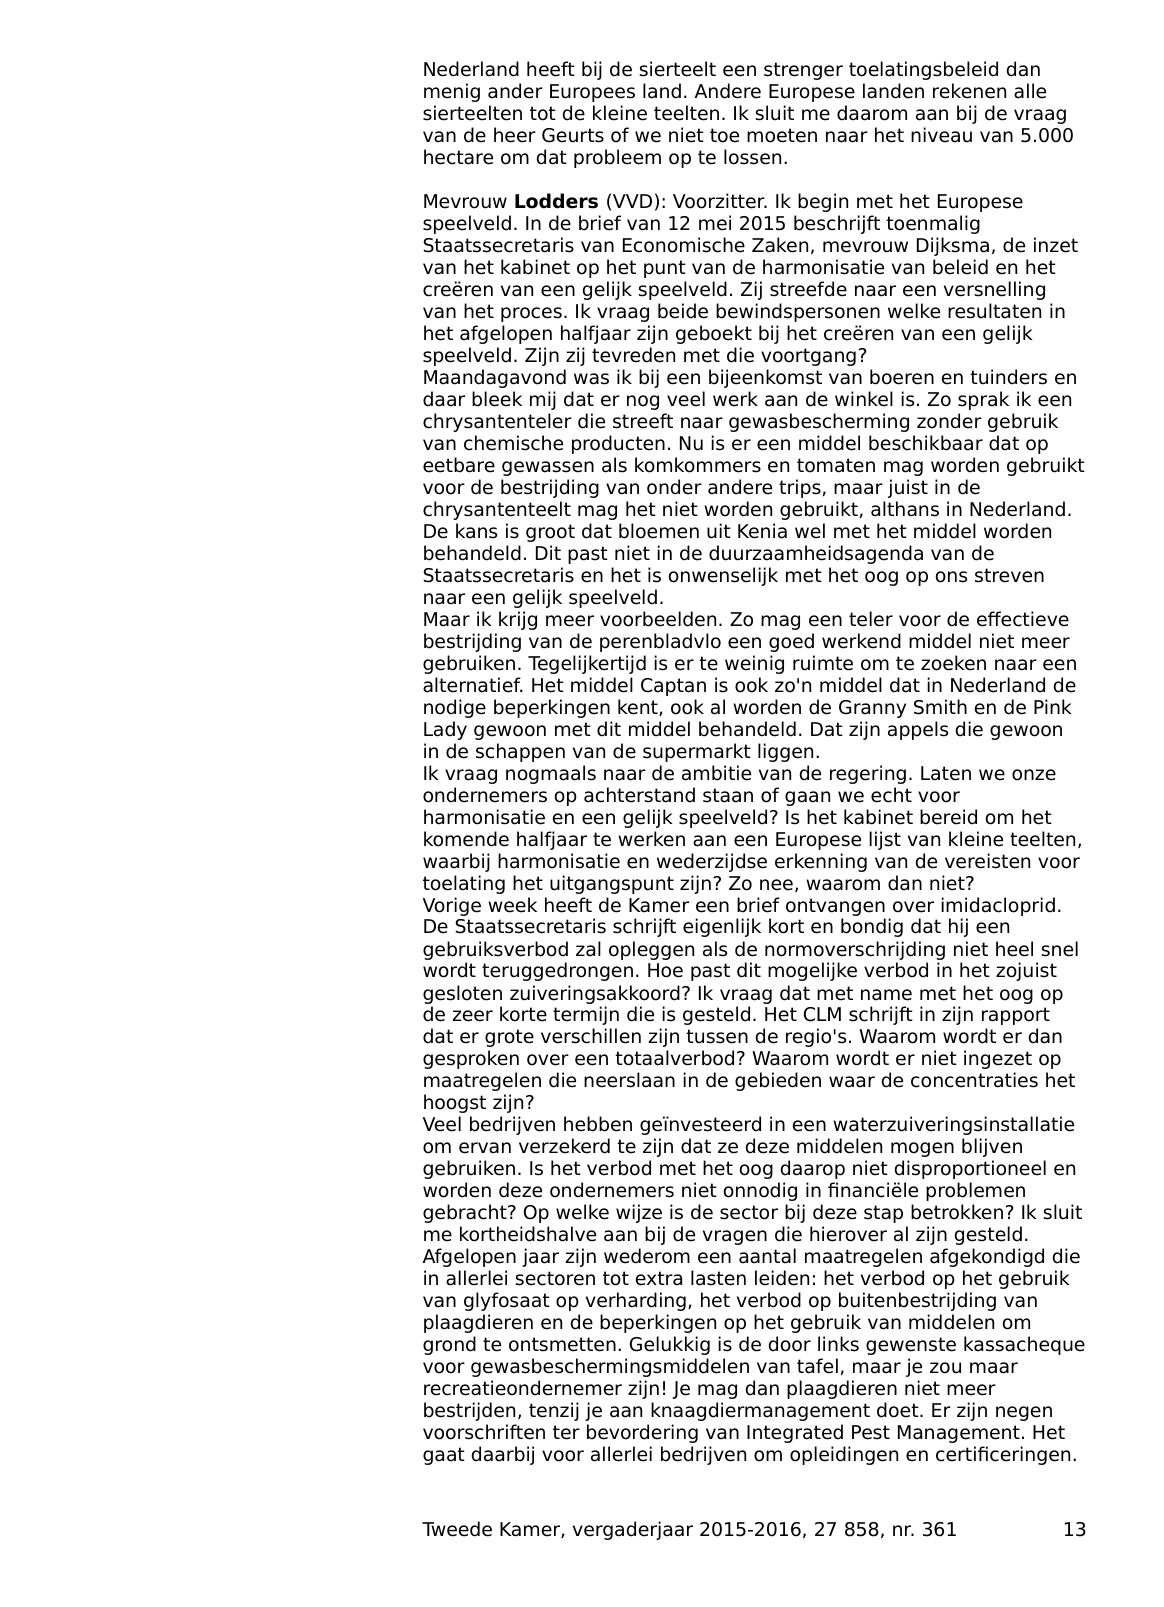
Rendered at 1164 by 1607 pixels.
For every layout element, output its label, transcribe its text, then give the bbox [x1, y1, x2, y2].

text Afgelopen jaar zijn wederom een aantal maatregelen afgekondigd die in allerlei sectoren tot extra lasten leiden: het verbod op het gebruik van glyfosaat op verharding, het verbod op buitenbestrijding van plaagdieren en de beperkingen op het gebruik van middelen om grond te ontsmetten. Gelukkig is de door links gewenste kassacheque voor gewasbeschermingsmiddelen van tafel, maar je zou maar recreatieondernemer zijn! Je mag dan plaagdieren niet meer bestrijden, tenzij je aan knaagdiermanagement doet. Er zijn negen voorschriften ter bevordering van Integrated Pest Management. Het gaat daarbij voor allerlei bedrijven om opleidingen en certificeringen. [422, 1246, 1087, 1466]
text Maar ik krijg meer voorbeelden. Zo mag een teler voor de effectieve bestrijding van de perenbladvlo een goed werkend middel niet meer gebruiken. Tegelijkertijd is er te weinig ruimte om te zoeken naar een alternatief. Het middel Captan is ook zo'n middel dat in Nederland de nodige beperkingen kent, ook al worden de Granny Smith en de Pink Lady gewoon met dit middel behandeld. Dat zijn appels die gewoon in de schappen van de supermarkt liggen. [422, 609, 1087, 763]
text Veel bedrijven hebben geïnvesteerd in een waterzuiveringsinstallatie om ervan verzekerd te zijn dat ze deze middelen mogen blijven gebruiken. Is het verbod met het oog daarop niet disproportioneel en worden deze ondernemers niet onnodig in financiële problemen gebracht? Op welke wijze is de sector bij deze stap betrokken? Ik sluit me kortheidshalve aan bij de vragen die hierover al zijn gesteld. [422, 1114, 1087, 1246]
text Vorige week heeft de Kamer een brief ontvangen over imidacloprid. De Staatssecretaris schrijft eigenlijk kort en bondig dat hij een gebruiksverbod zal opleggen als de normoverschrijding niet heel snel wordt teruggedrongen. Hoe past dit mogelijke verbod in het zojuist gesloten zuiveringsakkoord? Ik vraag dat met name met het oog op de zeer korte termijn die is gesteld. Het CLM schrijft in zijn rapport dat er grote verschillen zijn tussen de regio's. Waarom wordt er dan gesproken over een totaalverbod? Waarom wordt er niet ingezet op maatregelen die neerslaan in de gebieden waar de concentraties het hoogst zijn? [422, 894, 1087, 1114]
text Nederland heeft bij de sierteelt een strenger toelatingsbeleid dan menig ander Europees land. Andere Europese landen rekenen alle sierteelten tot de kleine teelten. Ik sluit me daarom aan bij de vraag van de heer Geurts of we niet toe moeten naar het niveau van 5.000 hectare om dat probleem op te lossen. [422, 59, 1087, 169]
text Maandagavond was ik bij een bijeenkomst van boeren en tuinders en daar bleek mij dat er nog veel werk aan de winkel is. Zo sprak ik een chrysantenteler die streeft naar gewasbescherming zonder gebruik van chemische producten. Nu is er een middel beschikbaar dat op eetbare gewassen als komkommers en tomaten mag worden gebruikt voor de bestrijding van onder andere trips, maar juist in de chrysantenteelt mag het niet worden gebruikt, althans in Nederland. De kans is groot dat bloemen uit Kenia wel met het middel worden behandeld. Dit past niet in de duurzaamheidsagenda van de Staatssecretaris en het is onwenselijk met het oog op ons streven naar een gelijk speelveld. [422, 367, 1087, 609]
text Mevrouw Lodders (VVD): Voorzitter. Ik begin met het Europese speelveld. In de brief van 12 mei 2015 beschrijft toenmalig Staatssecretaris van Economische Zaken, mevrouw Dijksma, de inzet van het kabinet op het punt van de harmonisatie van beleid en het creëren van een gelijk speelveld. Zij streefde naar een versnelling van het proces. Ik vraag beide bewindspersonen welke resultaten in het afgelopen halfjaar zijn geboekt bij het creëren van een gelijk speelveld. Zijn zij tevreden met die voortgang? [422, 191, 1087, 367]
text Ik vraag nogmaals naar de ambitie van de regering. Laten we onze ondernemers op achterstand staan of gaan we echt voor harmonisatie en een gelijk speelveld? Is het kabinet bereid om het komende halfjaar te werken aan een Europese lijst van kleine teelten, waarbij harmonisatie en wederzijdse erkenning van de vereisten voor toelating het uitgangspunt zijn? Zo nee, waarom dan niet? [422, 763, 1087, 894]
